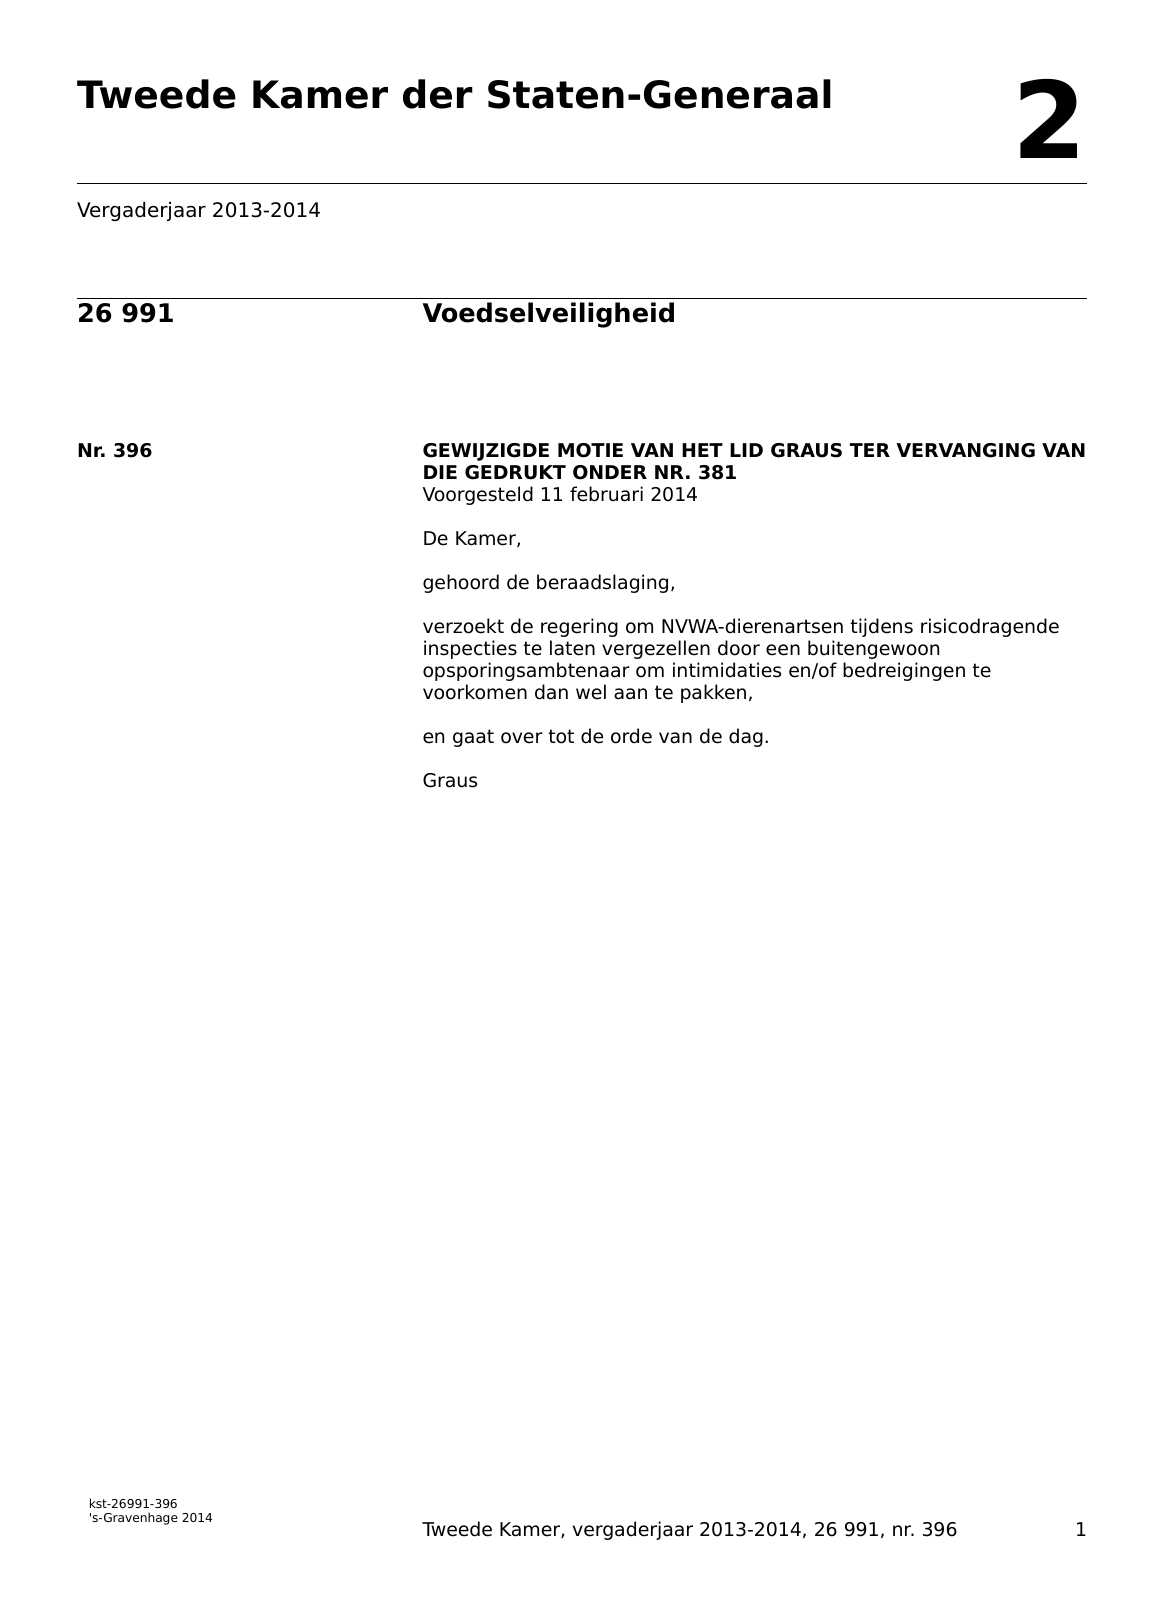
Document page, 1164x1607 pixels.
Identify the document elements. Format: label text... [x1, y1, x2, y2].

text verzoekt de regering om NVWA-dierenartsen tijdens risicodragende inspecties te laten vergezellen door een buitengewoon opsporingsambtenaar om intimidaties en/of bedreigingen te voorkomen dan wel aan te pakken, [422, 616, 1087, 704]
text Graus [422, 770, 1087, 792]
text en gaat over tot de orde van de dag. [422, 726, 1087, 748]
text De Kamer, [422, 528, 1087, 550]
text kst-26991-396 [88, 1497, 323, 1511]
text 's-Gravenhage 2014 [88, 1511, 323, 1525]
table_header 2 [886, 59, 1087, 183]
text gehoord de beraadslaging, [422, 572, 1087, 594]
subtitle 26 991 Voedselveiligheid [77, 299, 1087, 329]
subtitle Nr. 396 GEWIJZIGDE MOTIE VAN HET LID GRAUS TER VERVANGING VAN DIE GEDRUKT ONDER NR. 381 [77, 440, 1087, 484]
table_cell Vergaderjaar 2013-2014 [77, 184, 1087, 298]
table_header Tweede Kamer der Staten-Generaal [77, 59, 886, 183]
text Voorgesteld 11 februari 2014 [422, 484, 1087, 506]
